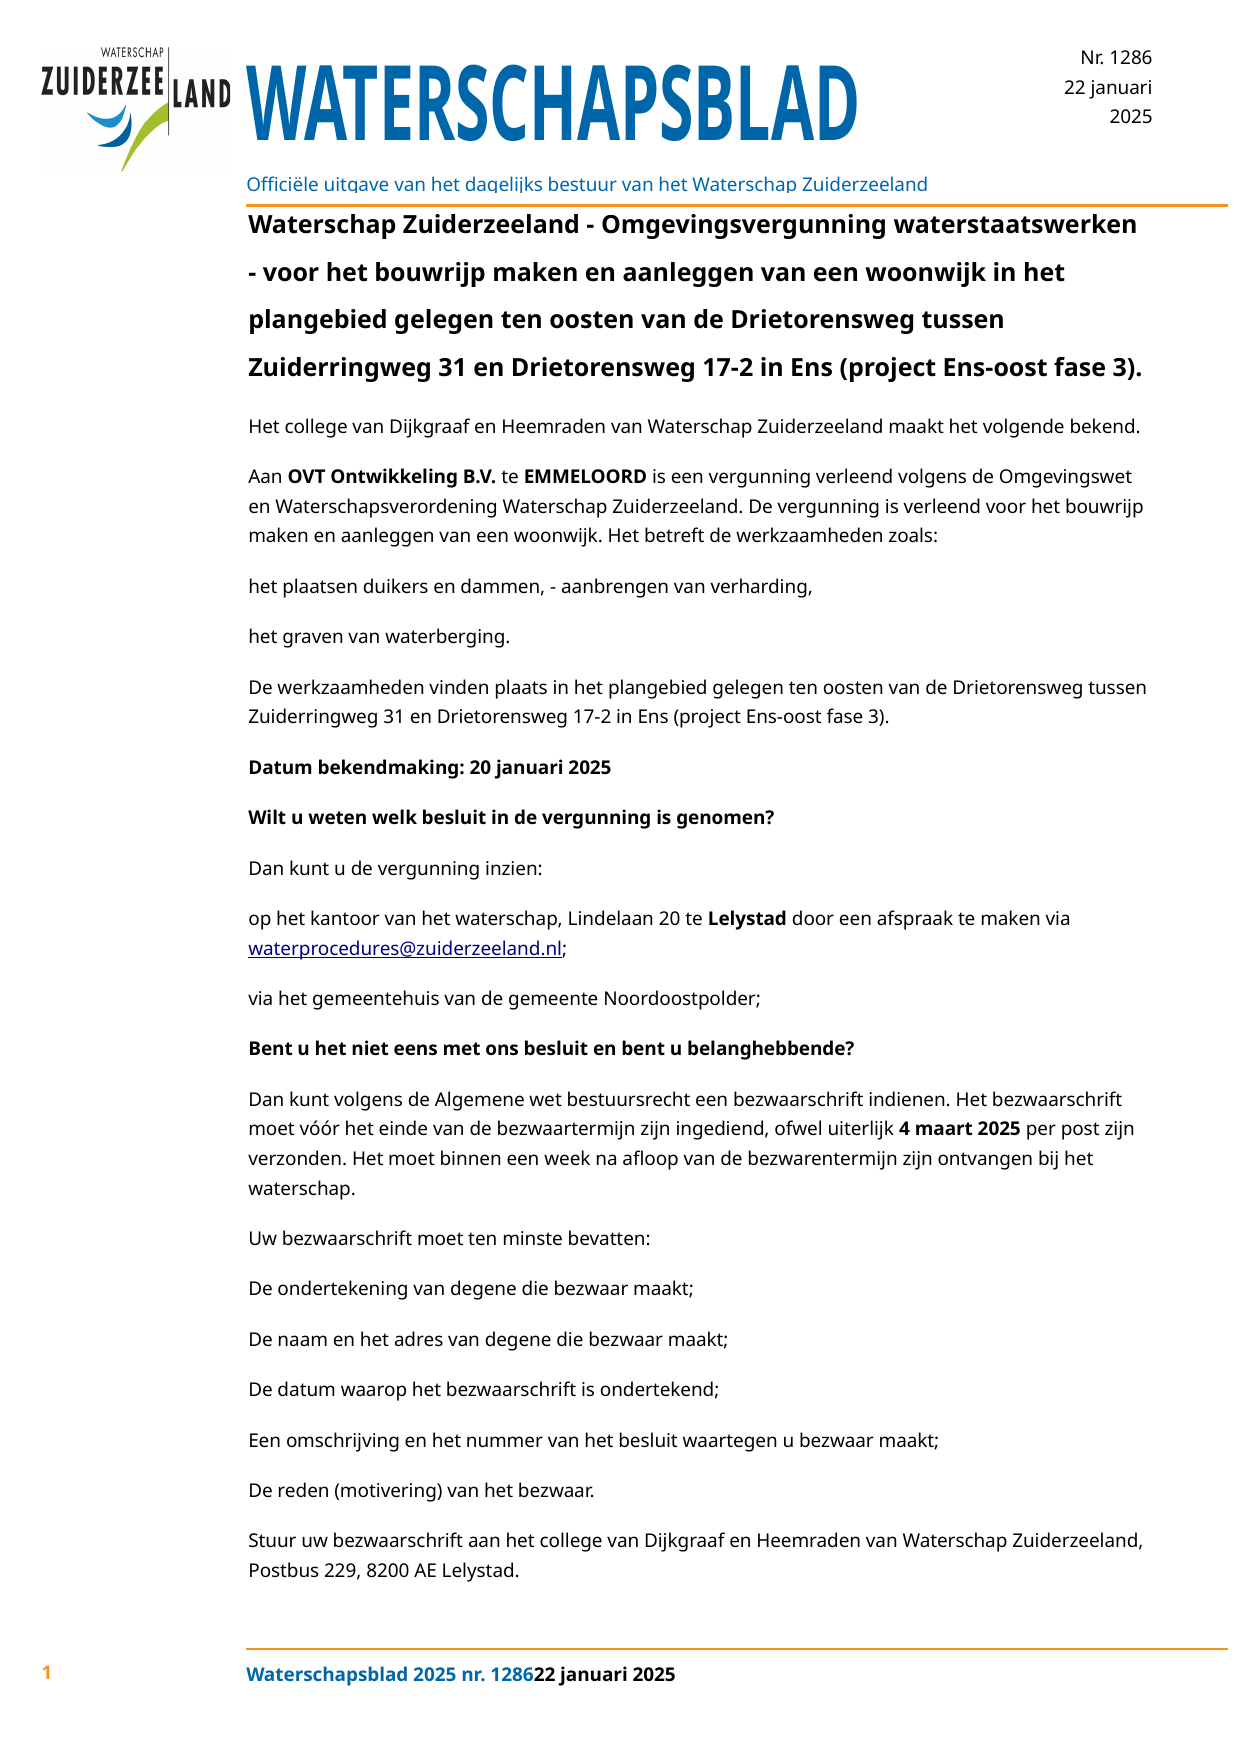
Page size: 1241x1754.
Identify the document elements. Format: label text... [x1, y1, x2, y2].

text Datum bekendmaking: 20 januari 2025 [248, 754, 1152, 780]
text Waterschap Zuiderzeeland - Omgevingsvergunning waterstaatswerken - voor het bouwrijp maken en aanleggen van een woonwijk in het plangebied gelegen ten oosten van de Drietorensweg tussen Zuiderringweg 31 en Drietorensweg 17-2 in Ens (project Ens-oost fase 3). [248, 207, 1152, 384]
text Een omschrijving en het nummer van het besluit waartegen u bezwaar maakt; [248, 1427, 1152, 1453]
text Uw bezwaarschrift moet ten minste bevatten: [248, 1225, 1152, 1251]
text Stuur uw bezwaarschrift aan het college van Dijkgraaf en Heemraden van Waterschap Zuiderzeeland, Postbus 229, 8200 AE Lelystad. [248, 1528, 1152, 1583]
text Dan kunt u de vergunning inzien: [248, 855, 1152, 881]
text De ondertekening van degene die bezwaar maakt; [248, 1276, 1152, 1301]
text De reden (motivering) van het bezwaar. [248, 1477, 1152, 1503]
text Dan kunt volgens de Algemene wet bestuursrecht een bezwaarschrift indienen. Het bezwaarschrift moet vóór het einde van de bezwaartermijn zijn ingediend, ofwel uiterlijk 4 maart 2025 per post zijn verzonden. Het moet binnen een week na afloop van de bezwarentermijn zijn ontvangen bij het waterschap. [248, 1086, 1152, 1201]
text Aan OVT Ontwikkeling B.V. te EMMELOORD is een vergunning verleend volgens de Omgevingswet en Waterschapsverordening Waterschap Zuiderzeeland. De vergunning is verleend voor het bouwrijp maken en aanleggen van een woonwijk. Het betreft de werkzaamheden zoals: [248, 463, 1152, 548]
text De datum waarop het bezwaarschrift is ondertekend; [248, 1376, 1152, 1402]
text De naam en het adres van degene die bezwaar maakt; [248, 1326, 1152, 1352]
text het plaatsen duikers en dammen, - aanbrengen van verharding, [248, 573, 1152, 599]
text Wilt u weten welk besluit in de vergunning is genomen? [248, 804, 1152, 830]
text het graven van waterberging. [248, 623, 1152, 649]
text Het college van Dijkgraaf en Heemraden van Waterschap Zuiderzeeland maakt het volgende bekend. [248, 413, 1152, 439]
text via het gemeentehuis van de gemeente Noordoostpolder; [248, 985, 1152, 1011]
text op het kantoor van het waterschap, Lindelaan 20 te Lelystad door een afspraak te maken via waterprocedures@zuiderzeeland.nl; [248, 905, 1152, 961]
text Bent u het niet eens met ons besluit en bent u belanghebbende? [248, 1036, 1152, 1061]
picture [41, 47, 231, 172]
text De werkzaamheden vinden plaats in het plangebied gelegen ten oosten van de Drietorensweg tussen Zuiderringweg 31 en Drietorensweg 17-2 in Ens (project Ens-oost fase 3). [248, 674, 1152, 729]
